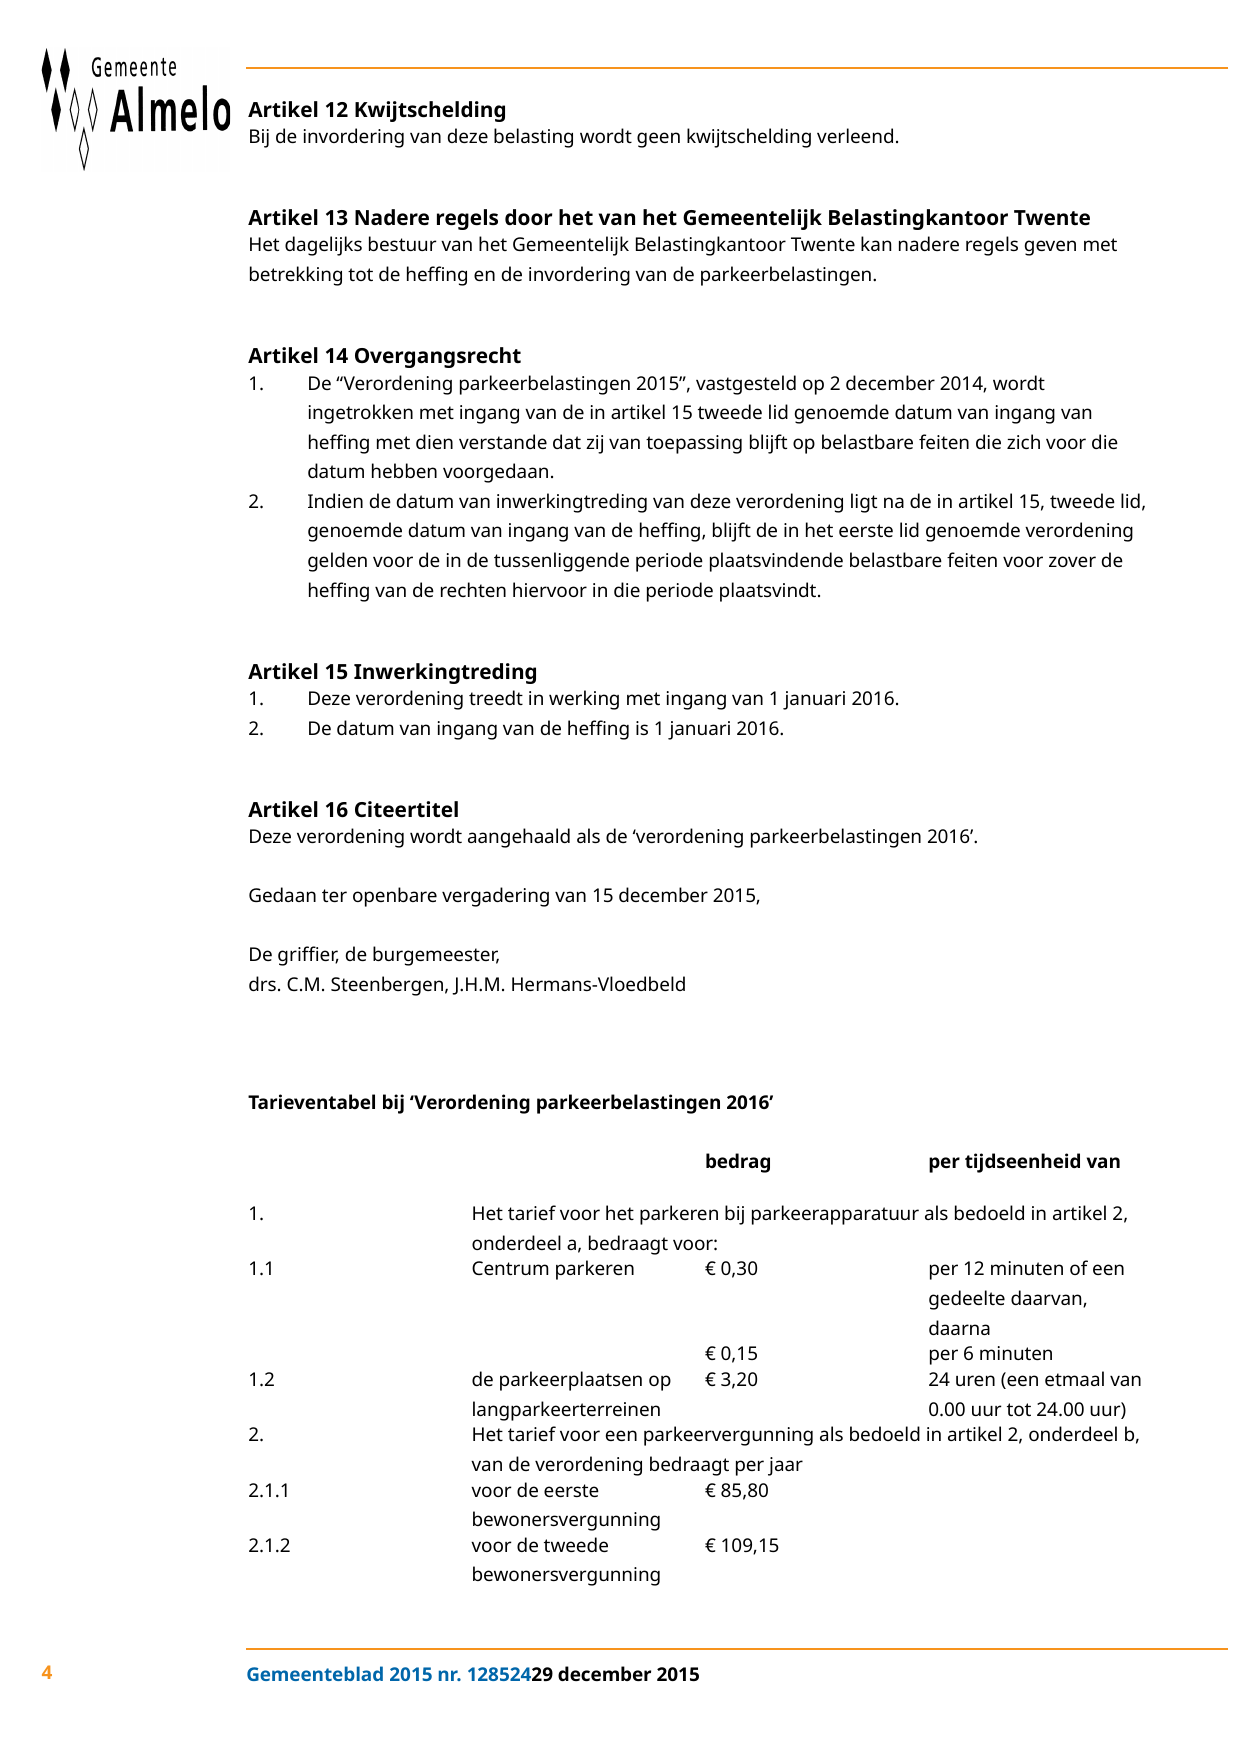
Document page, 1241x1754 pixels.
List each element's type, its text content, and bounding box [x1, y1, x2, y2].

text Artikel 12 Kwijtschelding [248, 95, 1152, 123]
list Indien de datum van inwerkingtreding van deze verordening ligt na de in artikel 15, tweede lid, genoemde datum van ingang van de heffing, blijft de in het eerste lid genoemde verordening gelden voor de in de tussenliggende periode plaatsvindende belastbare feiten voor zover de heffing van de rechten hiervoor in die periode plaatsvindt. [248, 488, 1152, 602]
table_header [471, 1149, 705, 1174]
table_cell 2.1.1 [248, 1477, 471, 1532]
table_cell € 0,30 [705, 1256, 928, 1340]
text Artikel 14 Overgangsrecht [248, 341, 1152, 370]
table_cell [928, 1477, 1152, 1532]
table_cell [248, 1340, 471, 1366]
text Artikel 15 Inwerkingtreding [248, 657, 1152, 685]
picture [41, 47, 231, 172]
table_cell [248, 1175, 471, 1200]
table_cell 24 uren (een etmaal van 0.00 uur tot 24.00 uur) [928, 1366, 1152, 1421]
table_cell per 12 minuten of een gedeelte daarvan, daarna [928, 1256, 1152, 1340]
table_header per tijdseenheid van [928, 1149, 1152, 1174]
table_cell [471, 1340, 705, 1366]
text De griffier, de burgemeester, [248, 942, 1152, 967]
table_cell € 109,15 [705, 1532, 928, 1587]
text Deze verordening wordt aangehaald als de ‘verordening parkeerbelastingen 2016’. [248, 823, 1152, 849]
text Bij de invordering van deze belasting wordt geen kwijtschelding verleend. [248, 123, 1152, 149]
text Tarieventabel bij ‘Verordening parkeerbelastingen 2016’ [248, 1089, 1152, 1115]
table_header bedrag [705, 1149, 928, 1174]
table_cell 1.1 [248, 1256, 471, 1340]
table_header [248, 1149, 471, 1174]
text Artikel 13 Nadere regels door het van het Gemeentelijk Belastingkantoor Twente [248, 203, 1152, 232]
table_cell € 85,80 [705, 1477, 928, 1532]
table_cell 2. [248, 1421, 471, 1477]
table_cell [928, 1532, 1152, 1587]
text drs. C.M. Steenbergen, J.H.M. Hermans-Vloedbeld [248, 971, 1152, 997]
table_cell 2.1.2 [248, 1532, 471, 1587]
table_cell € 0,15 [705, 1340, 928, 1366]
list Deze verordening treedt in werking met ingang van 1 januari 2016. [248, 685, 1152, 711]
list De datum van ingang van de heffing is 1 januari 2016. [248, 715, 1152, 741]
table_cell Centrum parkeren [471, 1256, 705, 1340]
table_cell per 6 minuten [928, 1340, 1152, 1366]
table_cell [471, 1175, 1152, 1200]
list De “Verordening parkeerbelastingen 2015”, vastgesteld op 2 december 2014, wordt ingetrokken met ingang van de in artikel 15 tweede lid genoemde datum van ingang van heffing met dien verstande dat zij van toepassing blijft op belastbare feiten die zich voor die datum hebben voorgedaan. [248, 370, 1152, 484]
table_cell 1.2 [248, 1366, 471, 1421]
text Artikel 16 Citeertitel [248, 795, 1152, 823]
table_cell voor de eerste bewonersvergunning [471, 1477, 705, 1532]
text Gedaan ter openbare vergadering van 15 december 2015, [248, 882, 1152, 908]
table_cell Het tarief voor een parkeervergunning als bedoeld in artikel 2, onderdeel b, van de verordening bedraagt per jaar [471, 1421, 1152, 1477]
table_cell € 3,20 [705, 1366, 928, 1421]
text Het dagelijks bestuur van het Gemeentelijk Belastingkantoor Twente kan nadere regels geven met betrekking tot de heffing en de invordering van de parkeerbelastingen. [248, 232, 1152, 287]
table_cell Het tarief voor het parkeren bij parkeerapparatuur als bedoeld in artikel 2, onderdeel a, bedraagt voor: [471, 1200, 1152, 1256]
table_cell de parkeerplaatsen op langparkeerterreinen [471, 1366, 705, 1421]
table_cell 1. [248, 1200, 471, 1256]
table_cell voor de tweede bewonersvergunning [471, 1532, 705, 1587]
